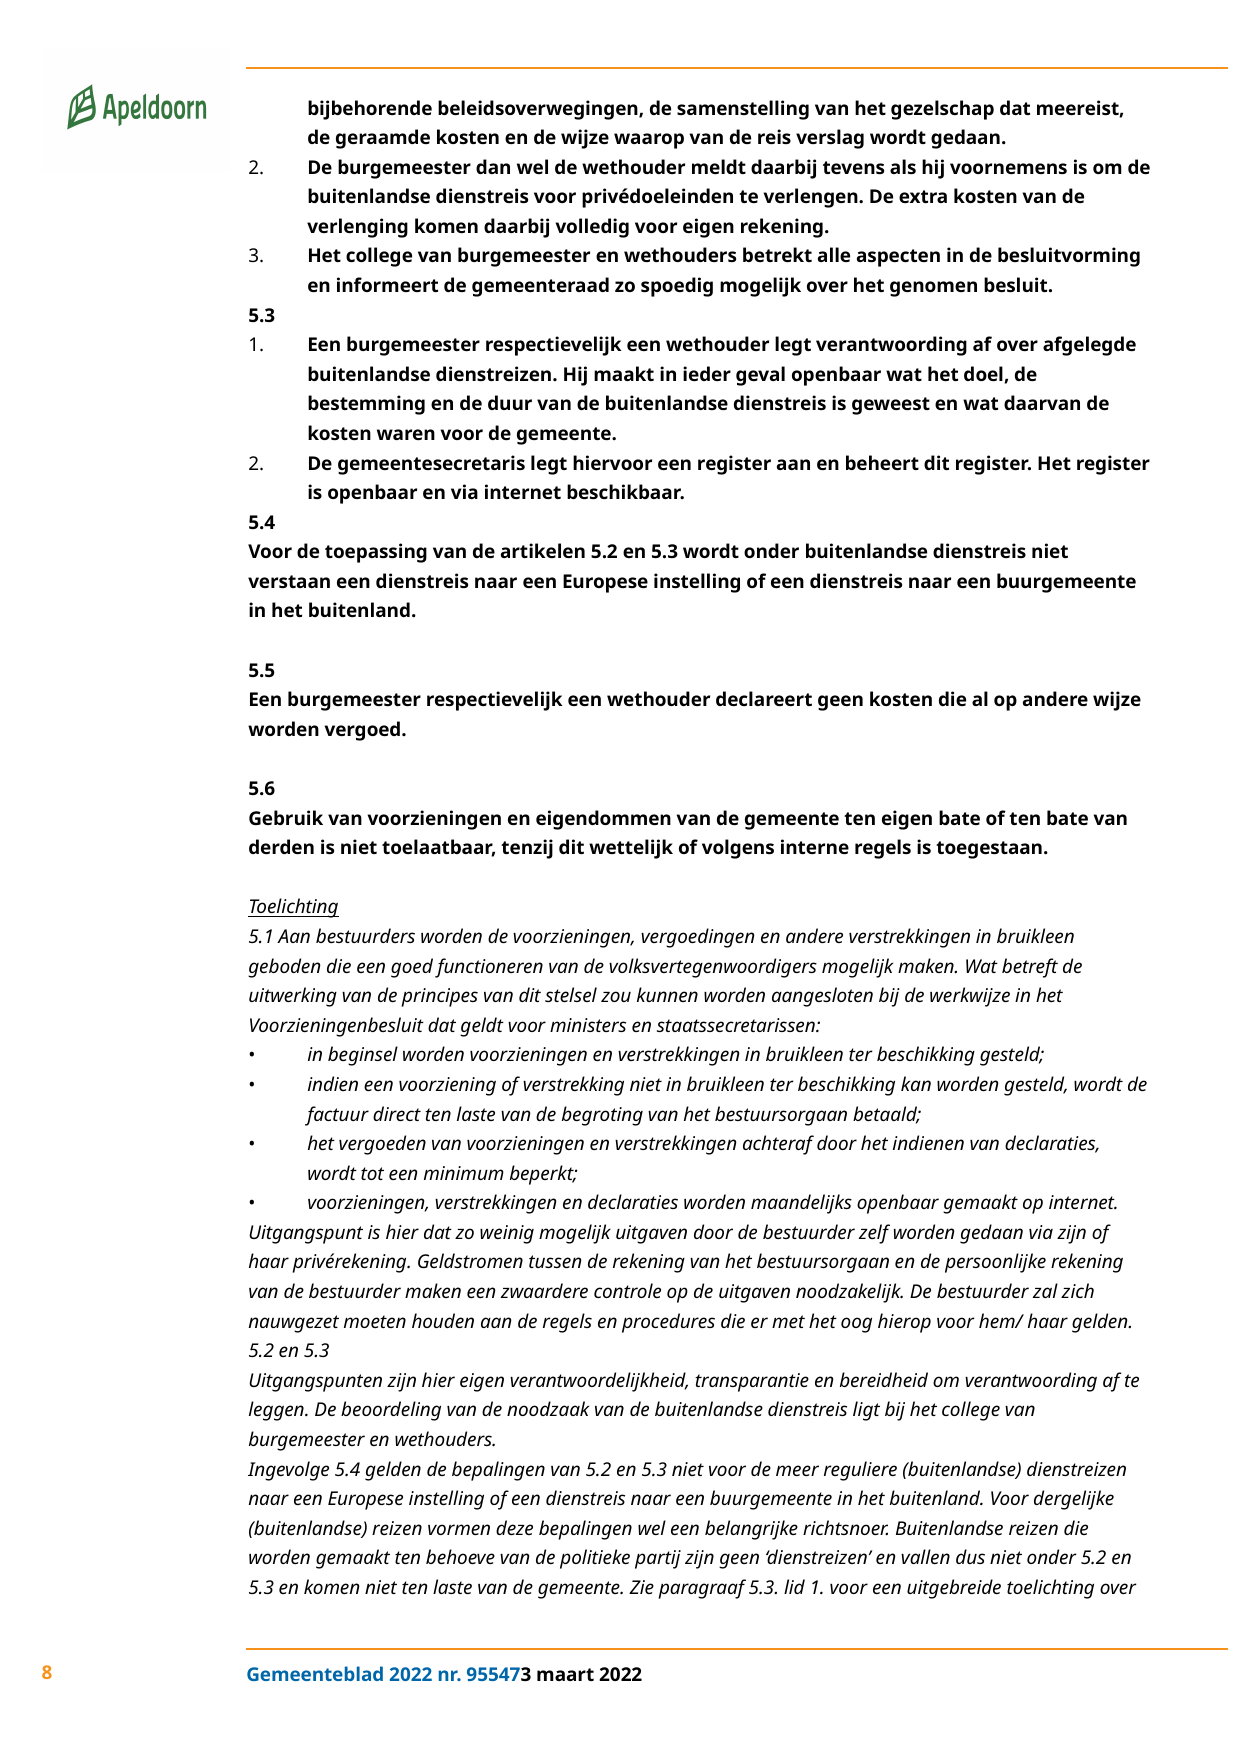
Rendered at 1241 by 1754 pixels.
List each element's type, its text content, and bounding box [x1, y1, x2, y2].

text 5.6 [248, 775, 1152, 801]
table_header Toelichting 5.1 Aan bestuurders worden de voorzieningen, vergoedingen en andere verstrekkingen in bruikleen geboden die een goed functioneren van de volksvertegenwoordigers mogelijk maken. Wat betreft de uitwerking van de principes van dit stelsel zou kunnen worden aangesloten bij de werkwijze in het Voorzieningenbesluit dat geldt voor ministers en staatssecretarissen: in beginsel worden voorzieningen en verstrekkingen in bruikleen ter beschikking gesteld; indien een voorziening of verstrekking niet in bruikleen ter beschikking kan worden gesteld, wordt de factuur direct ten laste van de begroting van het bestuursorgaan betaald; het vergoeden van voorzieningen en verstrekkingen achteraf door het indienen van declaraties, wordt tot een minimum beperkt; voorzieningen, verstrekkingen en declaraties worden maandelijks openbaar gemaakt op internet. Uitgangspunt is hier dat zo weinig mogelijk uitgaven door de bestuurder zelf worden gedaan via zijn of haar privérekening. Geldstromen tussen de rekening van het bestuursorgaan en de persoonlijke rekening van de bestuurder maken een zwaardere controle op de uitgaven noodzakelijk. De bestuurder zal zich nauwgezet moeten houden aan de regels en procedures die er met het oog hierop voor hem/ haar gelden. 5.2 en 5.3 Uitgangspunten zijn hier eigen verantwoordelijkheid, transparantie en bereidheid om verantwoording af te leggen. De beoordeling van de noodzaak van de buitenlandse dienstreis ligt bij het college van burgemeester en wethouders. Ingevolge 5.4 gelden de bepalingen van 5.2 en 5.3 niet voor de meer reguliere (buitenlandse) dienstreizen naar een Europese instelling of een dienstreis naar een buurgemeente in het buitenland. Voor dergelijke (buitenlandse) reizen vormen deze bepalingen wel een belangrijke richtsnoer. Buitenlandse reizen die worden gemaakt ten behoeve van de politieke partij zijn geen ‘dienstreizen’ en vallen dus niet onder 5.2 en 5.3 en komen niet ten laste van de gemeente. Zie paragraaf 5.3. lid 1. voor een uitgebreide toelichting over [248, 894, 1152, 1600]
list Een burgemeester respectievelijk een wethouder legt verantwoording af over afgelegde buitenlandse dienstreizen. Hij maakt in ieder geval openbaar wat het doel, de bestemming en de duur van de buitenlandse dienstreis is geweest en wat daarvan de kosten waren voor de gemeente. [248, 331, 1152, 446]
list De gemeentesecretaris legt hiervoor een register aan en beheert dit register. Het register is openbaar en via internet beschikbaar. [248, 450, 1152, 505]
picture [41, 47, 231, 172]
text 5.4 [248, 509, 1152, 535]
text Voor de toepassing van de artikelen 5.2 en 5.3 wordt onder buitenlandse dienstreis niet verstaan een dienstreis naar een Europese instelling of een dienstreis naar een buurgemeente in het buitenland. [248, 538, 1152, 623]
list Het college van burgemeester en wethouders betrekt alle aspecten in de besluitvorming en informeert de gemeenteraad zo spoedig mogelijk over het genomen besluit. [248, 243, 1152, 298]
text 5.5 [248, 657, 1152, 683]
text Gebruik van voorzieningen en eigendommen van de gemeente ten eigen bate of ten bate van derden is niet toelaatbaar, tenzij dit wettelijk of volgens interne regels is toegestaan. [248, 805, 1152, 860]
text Een burgemeester respectievelijk een wethouder declareert geen kosten die al op andere wijze worden vergoed. [248, 686, 1152, 742]
list De burgemeester dan wel de wethouder meldt daarbij tevens als hij voornemens is om de buitenlandse dienstreis voor privédoeleinden te verlengen. De extra kosten van de verlenging komen daarbij volledig voor eigen rekening. [248, 154, 1152, 239]
text 5.3 [248, 302, 1152, 328]
list bijbehorende beleidsoverwegingen, de samenstelling van het gezelschap dat meereist, de geraamde kosten en de wijze waarop van de reis verslag wordt gedaan. [248, 95, 1152, 150]
